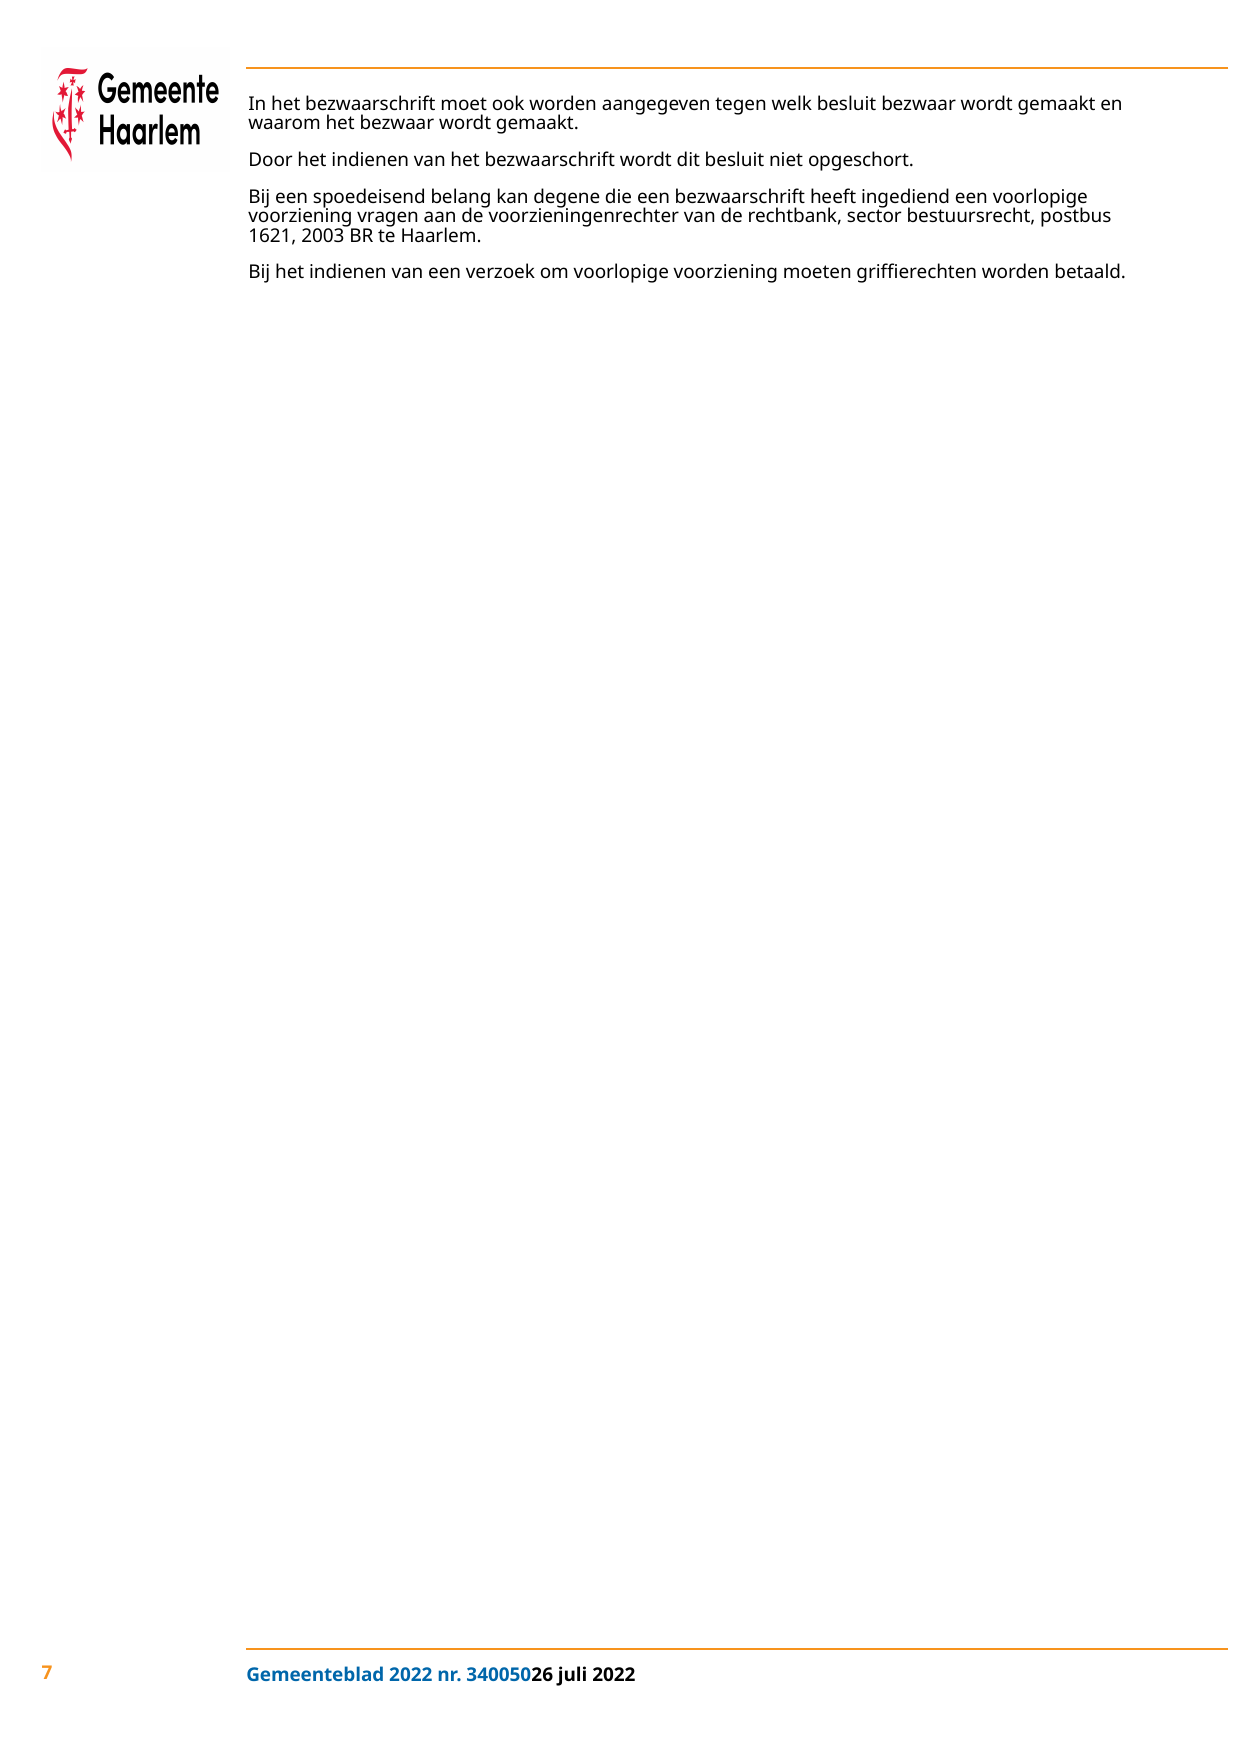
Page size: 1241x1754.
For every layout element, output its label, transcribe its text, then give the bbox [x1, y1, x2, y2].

text Bij een spoedeisend belang kan degene die een bezwaarschrift heeft ingediend een voorlopige voorziening vragen aan de voorzieningenrechter van de rechtbank, sector bestuursrecht, postbus 1621, 2003 BR te Haarlem. [248, 188, 1152, 246]
text Door het indienen van het bezwaarschrift wordt dit besluit niet opgeschort. [248, 151, 1152, 170]
text Bij het indienen van een verzoek om voorlopige voorziening moeten griffierechten worden betaald. [248, 263, 1152, 283]
text In het bezwaarschrift moet ook worden aangegeven tegen welk besluit bezwaar wordt gemaakt en waarom het bezwaar wordt gemaakt. [248, 95, 1152, 133]
picture [41, 47, 231, 172]
